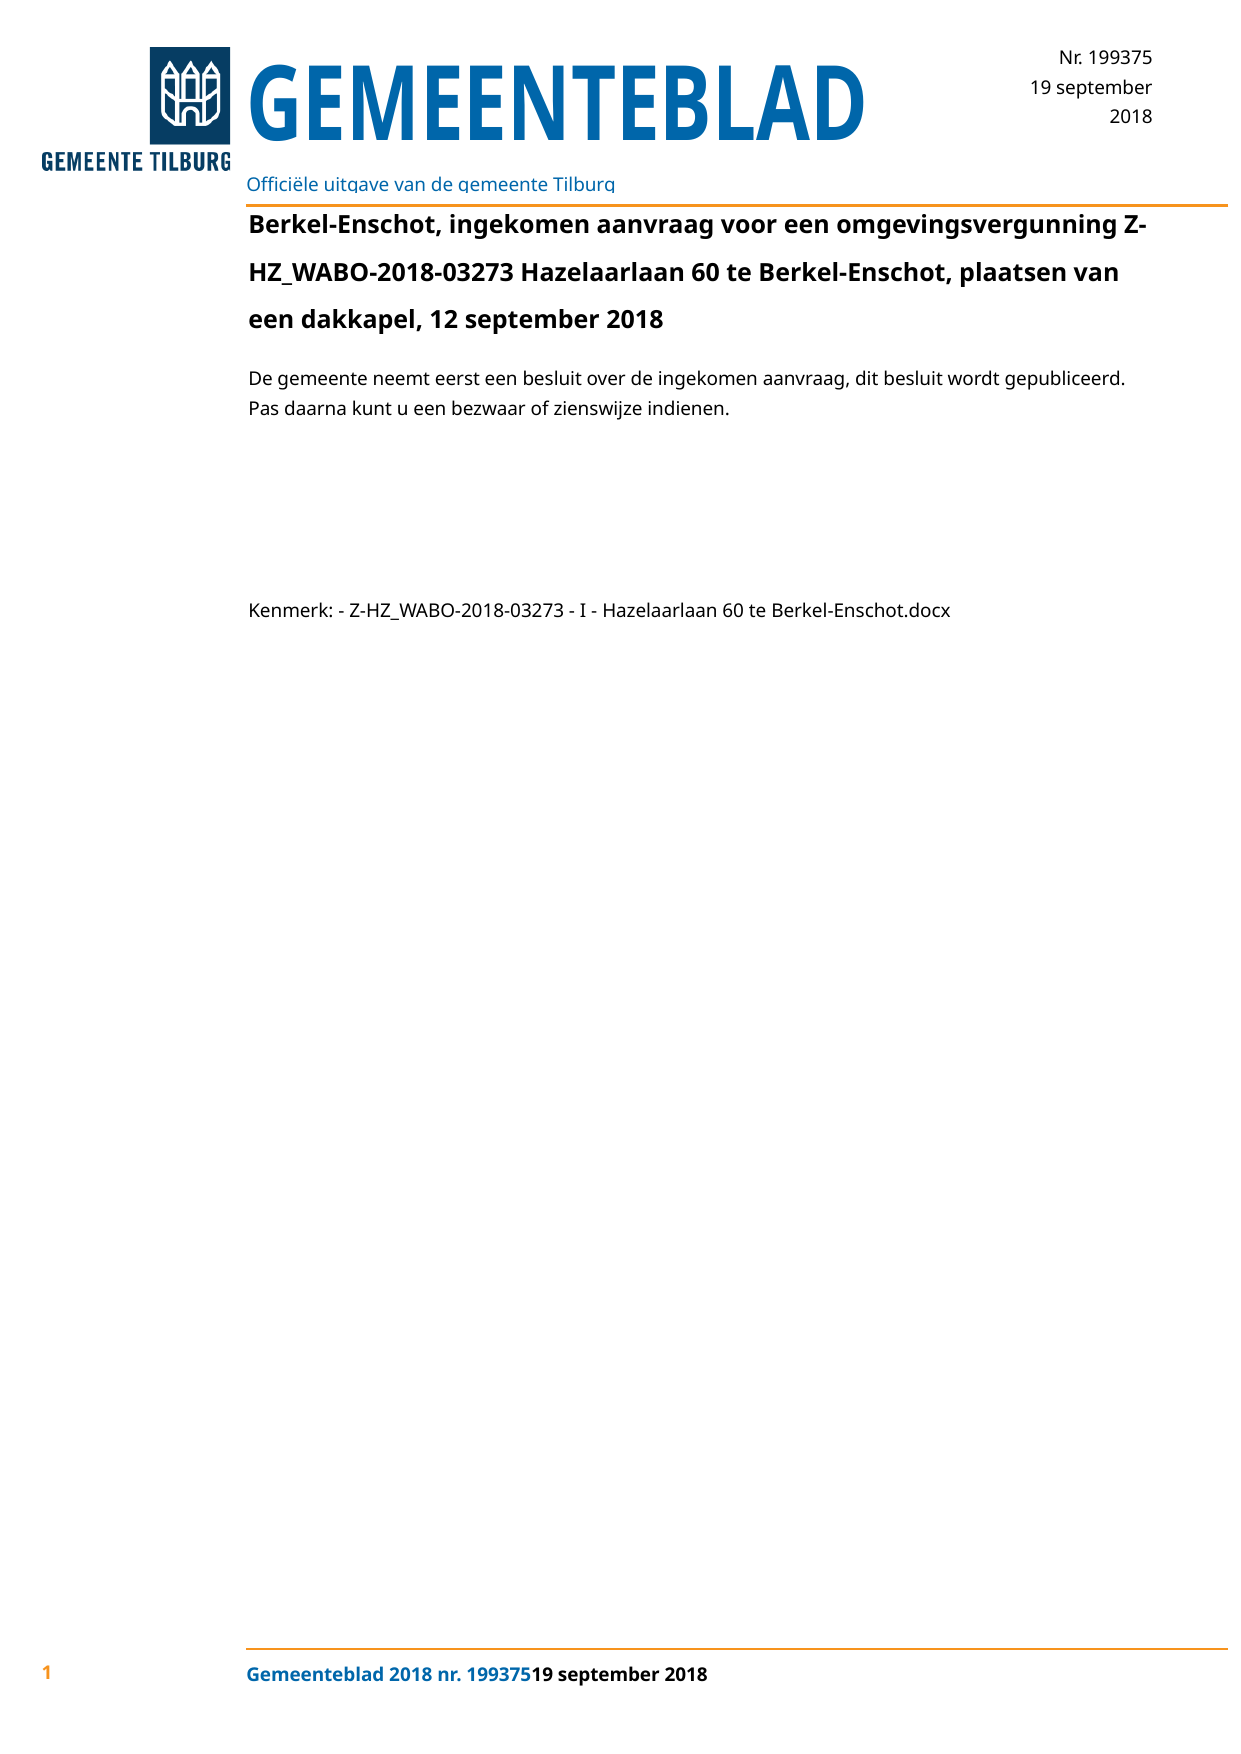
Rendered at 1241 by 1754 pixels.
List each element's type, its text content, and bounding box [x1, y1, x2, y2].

text Berkel-Enschot, ingekomen aanvraag voor een omgevingsvergunning Z-HZ_WABO-2018-03273 Hazelaarlaan 60 te Berkel-Enschot, plaatsen van een dakkapel, 12 september 2018 [248, 207, 1152, 336]
text Kenmerk: - Z-HZ_WABO-2018-03273 - I - Hazelaarlaan 60 te Berkel-Enschot.docx [248, 597, 1152, 622]
text De gemeente neemt eerst een besluit over de ingekomen aanvraag, dit besluit wordt gepubliceerd. Pas daarna kunt u een bezwaar of zienswijze indienen. [248, 366, 1152, 421]
picture [41, 47, 231, 172]
